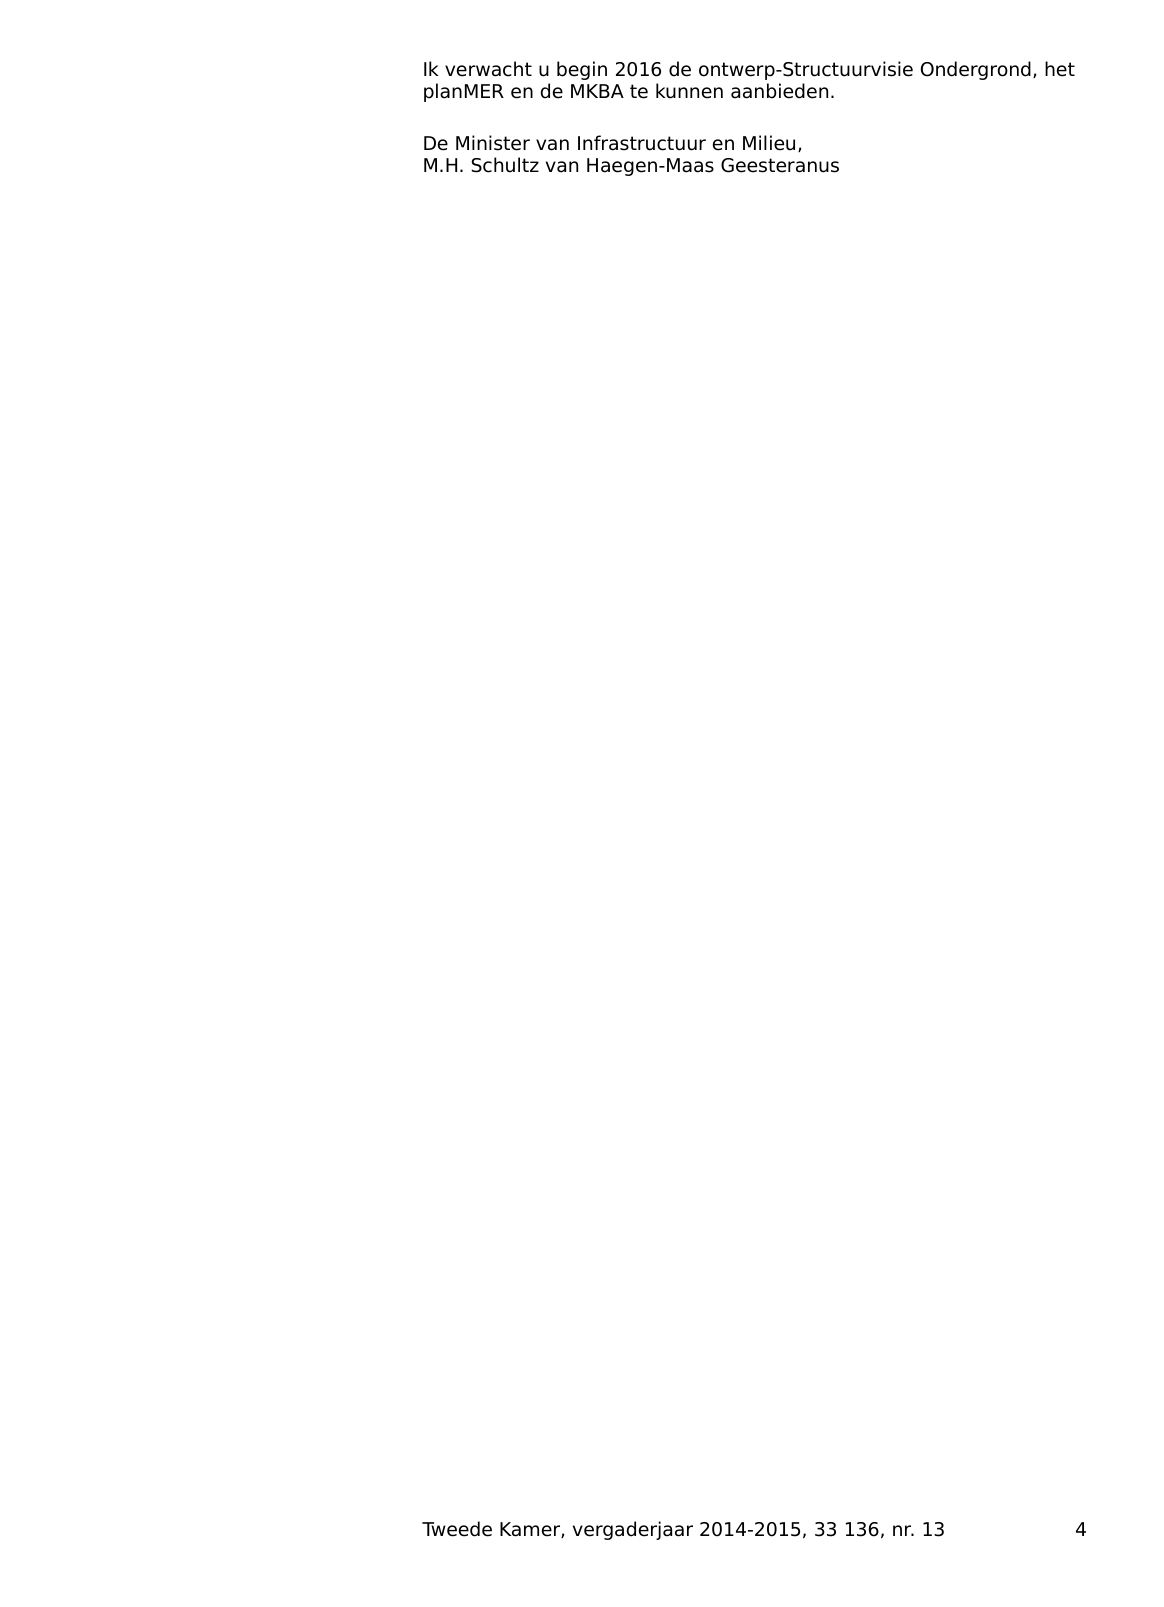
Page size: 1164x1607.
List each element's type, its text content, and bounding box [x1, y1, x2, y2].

text De Minister van Infrastructuur en Milieu, M.H. Schultz van Haegen-Maas Geesteranus [422, 133, 1087, 177]
text Ik verwacht u begin 2016 de ontwerp-Structuurvisie Ondergrond, het planMER en de MKBA te kunnen aanbieden. [422, 59, 1087, 103]
